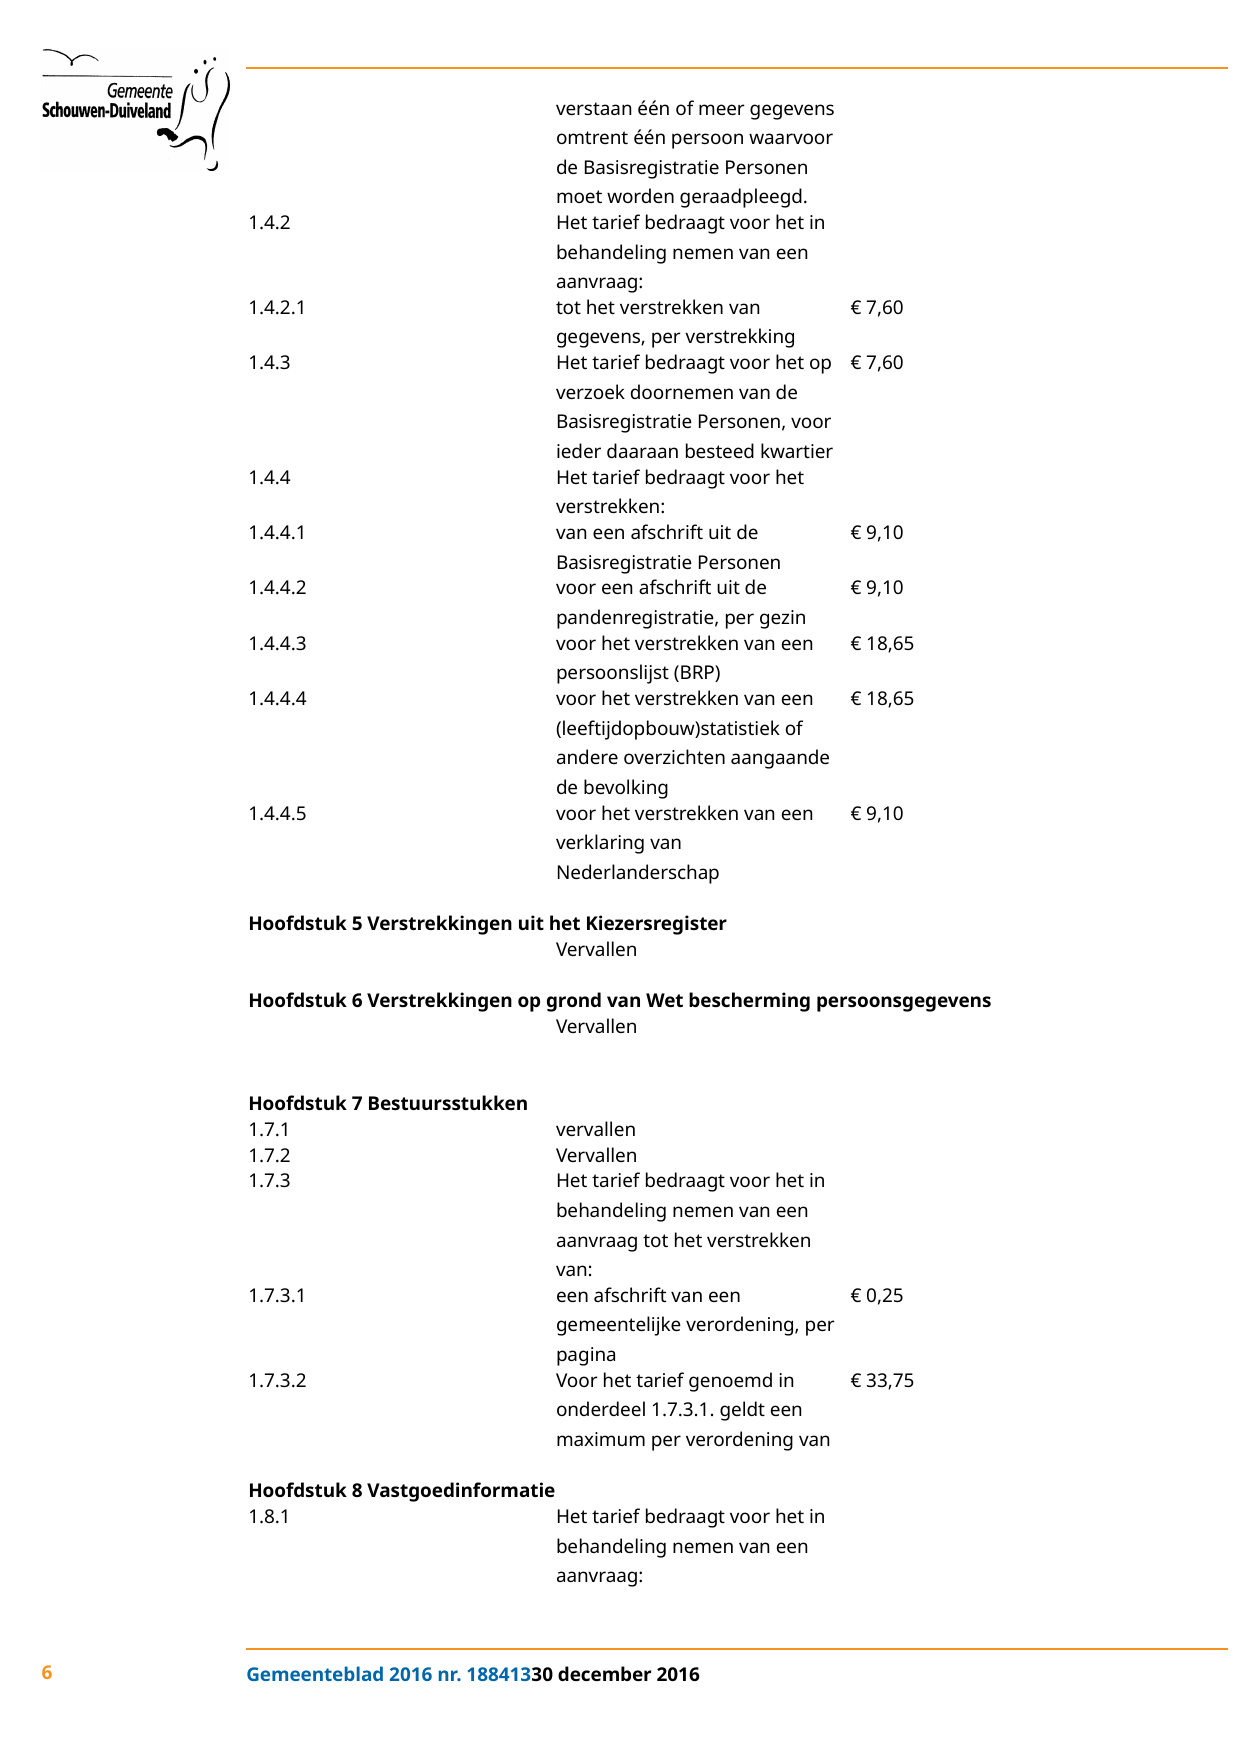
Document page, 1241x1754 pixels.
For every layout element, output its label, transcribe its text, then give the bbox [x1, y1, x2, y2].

table_cell [248, 1039, 556, 1065]
table_cell een afschrift van een gemeentelijke verordening, per pagina [556, 1282, 850, 1367]
table_cell [556, 1065, 850, 1090]
table_cell 1.4.4.2 [248, 575, 556, 630]
table_cell Hoofdstuk 6 Verstrekkingen op grond van Wet bescherming persoonsgegevens [248, 988, 1152, 1013]
table_cell [850, 1478, 1001, 1503]
table_cell Voor het tarief genoemd in onderdeel 1.7.3.1. geldt een maximum per verordening van [556, 1367, 850, 1452]
table_cell € 7,60 [850, 350, 1001, 464]
table_cell [248, 936, 556, 962]
table_cell € 9,10 [850, 519, 1001, 574]
table_cell 1.4.3 [248, 350, 556, 464]
table_cell voor het verstrekken van een persoonslijst (BRP) [556, 630, 850, 685]
table_cell 1.4.4.5 [248, 800, 556, 884]
table_cell van een afschrift uit de Basisregistratie Personen [556, 519, 850, 574]
table_cell [248, 1013, 556, 1039]
table_cell [850, 910, 1001, 936]
table_cell [850, 962, 1001, 987]
table_cell € 7,60 [850, 294, 1001, 349]
table_cell € 0,25 [850, 1282, 1001, 1367]
table_cell Vervallen [556, 1142, 850, 1168]
table_cell verstaan één of meer gegevens omtrent één persoon waarvoor de Basisregistratie Personen moet worden geraadpleegd. [556, 95, 850, 209]
table_cell Het tarief bedraagt voor het verstrekken: [556, 464, 850, 519]
table_cell [850, 936, 1001, 962]
table_cell [850, 1116, 1001, 1142]
table_cell [556, 962, 850, 987]
table_cell vervallen [556, 1116, 850, 1142]
table_cell 1.7.3.1 [248, 1282, 556, 1367]
table_cell Vervallen [556, 936, 850, 962]
table_cell Het tarief bedraagt voor het op verzoek doornemen van de Basisregistratie Personen, voor ieder daaraan besteed kwartier [556, 350, 850, 464]
table_cell Het tarief bedraagt voor het in behandeling nemen van een aanvraag: [556, 209, 850, 294]
table_cell € 9,10 [850, 575, 1001, 630]
table_cell voor het verstrekken van een verklaring van Nederlanderschap [556, 800, 850, 884]
table_cell 1.4.4 [248, 464, 556, 519]
table_cell [248, 1452, 556, 1478]
table_cell voor een afschrift uit de pandenregistratie, per gezin [556, 575, 850, 630]
table_cell Hoofdstuk 7 Bestuursstukken [248, 1090, 850, 1116]
table_cell 1.7.2 [248, 1142, 556, 1168]
table_cell Het tarief bedraagt voor het in behandeling nemen van een aanvraag: [556, 1503, 850, 1588]
table_cell 1.7.3.2 [248, 1367, 556, 1452]
table_cell [850, 1065, 1001, 1090]
table_cell [556, 885, 850, 910]
table_cell € 18,65 [850, 685, 1001, 800]
table_cell [850, 1503, 1001, 1588]
table_cell 1.7.3 [248, 1168, 556, 1282]
table_cell [556, 1039, 850, 1065]
table_cell [248, 885, 556, 910]
table_cell voor het verstrekken van een (leeftijdopbouw)statistiek of andere overzichten aangaande de bevolking [556, 685, 850, 800]
picture [41, 47, 231, 172]
table_cell [850, 1090, 1001, 1116]
table_cell Het tarief bedraagt voor het in behandeling nemen van een aanvraag tot het verstrekken van: [556, 1168, 850, 1282]
table_cell [850, 209, 1001, 294]
table_cell 1.4.4.1 [248, 519, 556, 574]
table_cell € 18,65 [850, 630, 1001, 685]
table_cell Hoofdstuk 5 Verstrekkingen uit het Kiezersregister [248, 910, 850, 936]
table_cell 1.4.4.3 [248, 630, 556, 685]
table_cell 1.8.1 [248, 1503, 556, 1588]
table_cell € 33,75 [850, 1367, 1001, 1452]
table_cell [850, 1142, 1001, 1168]
table_cell Vervallen [556, 1013, 850, 1039]
table_cell tot het verstrekken van gegevens, per verstrekking [556, 294, 850, 349]
table_cell [850, 1168, 1001, 1282]
table_cell 1.4.2.1 [248, 294, 556, 349]
table_cell [850, 1039, 1001, 1065]
table_cell [850, 885, 1001, 910]
table_cell 1.7.1 [248, 1116, 556, 1142]
table_cell 1.4.2 [248, 209, 556, 294]
table_cell [556, 1452, 850, 1478]
table_cell [248, 95, 556, 209]
table_cell [850, 95, 1001, 209]
table_cell 1.4.4.4 [248, 685, 556, 800]
table_cell [850, 1013, 1001, 1039]
table_cell [248, 962, 556, 987]
table_cell € 9,10 [850, 800, 1001, 884]
table_cell [850, 464, 1001, 519]
table_cell Hoofdstuk 8 Vastgoedinformatie [248, 1478, 850, 1503]
table_cell [248, 1065, 556, 1090]
table_cell [850, 1452, 1001, 1478]
